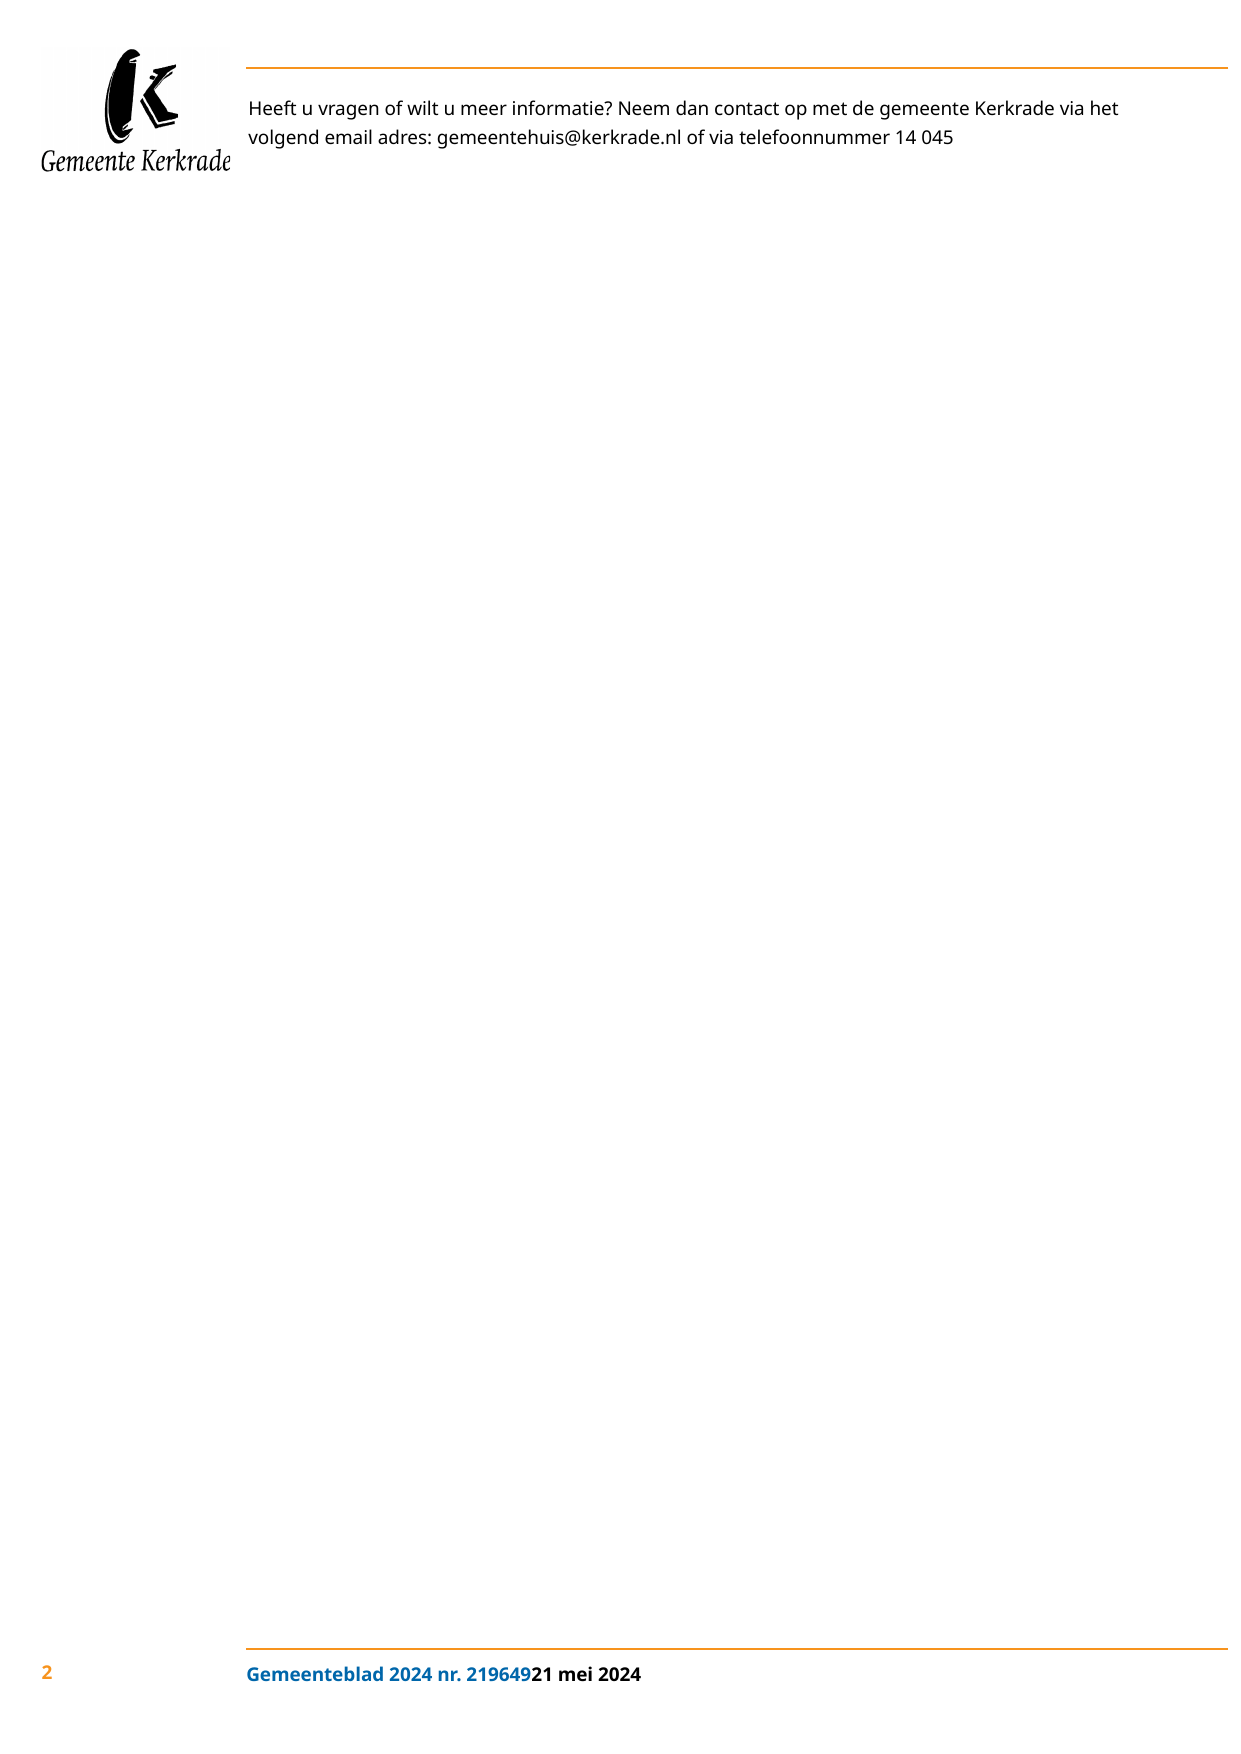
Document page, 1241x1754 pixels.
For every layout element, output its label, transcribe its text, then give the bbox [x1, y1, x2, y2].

text Heeft u vragen of wilt u meer informatie? Neem dan contact op met de gemeente Kerkrade via het volgend email adres: gemeentehuis@kerkrade.nl of via telefoonnummer 14 045 [248, 95, 1152, 150]
picture [41, 47, 231, 172]
